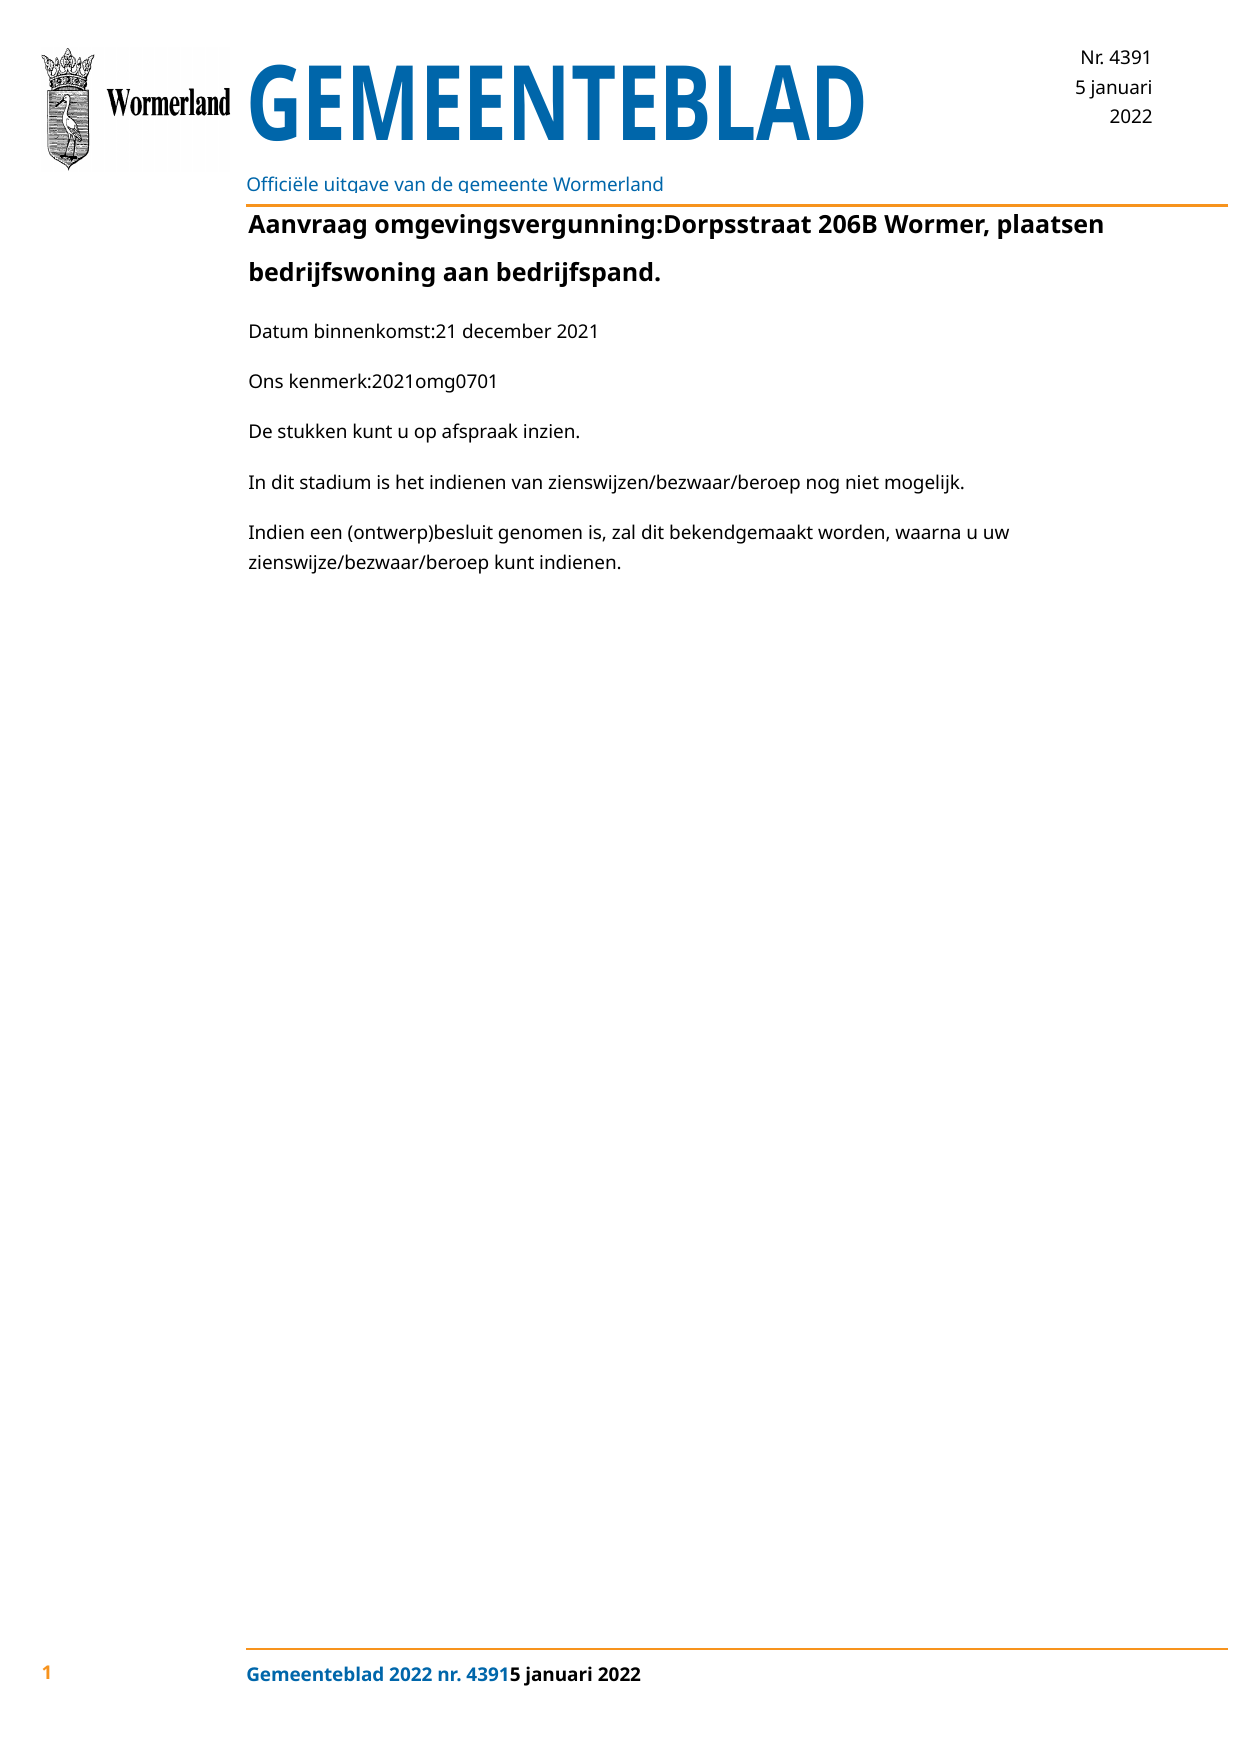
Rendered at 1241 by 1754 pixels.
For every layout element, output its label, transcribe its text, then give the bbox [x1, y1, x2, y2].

picture [41, 47, 231, 172]
text Datum binnenkomst:21 december 2021 [248, 318, 1152, 344]
text Aanvraag omgevingsvergunning:Dorpsstraat 206B Wormer, plaatsen bedrijfswoning aan bedrijfspand. [248, 207, 1152, 288]
text In dit stadium is het indienen van zienswijzen/bezwaar/beroep nog niet mogelijk. [248, 469, 1152, 495]
text Ons kenmerk:2021omg0701 [248, 368, 1152, 394]
text De stukken kunt u op afspraak inzien. [248, 419, 1152, 444]
text Indien een (ontwerp)besluit genomen is, zal dit bekendgemaakt worden, waarna u uw zienswijze/bezwaar/beroep kunt indienen. [248, 519, 1152, 575]
